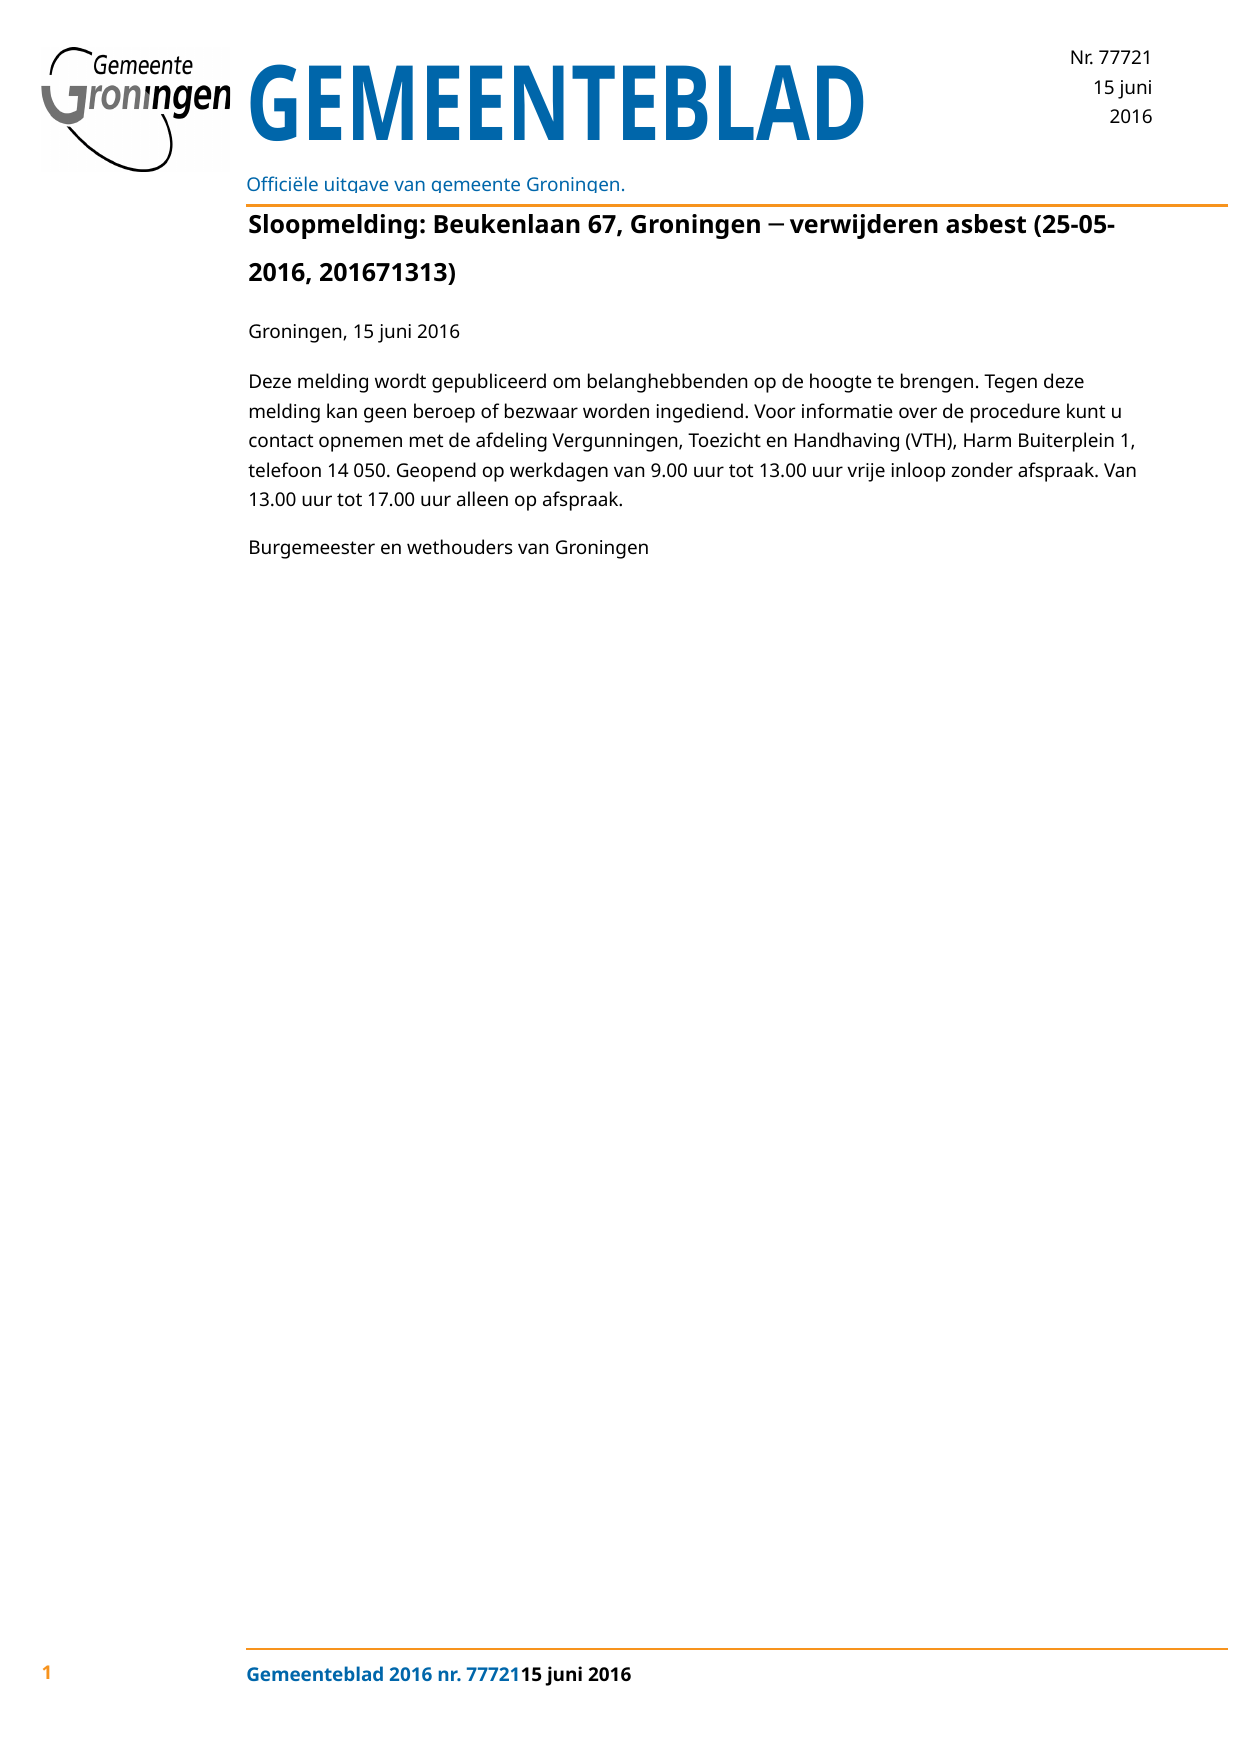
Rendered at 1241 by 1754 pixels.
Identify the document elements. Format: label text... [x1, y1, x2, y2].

text Burgemeester en wethouders van Groningen [248, 534, 1152, 560]
picture [41, 47, 231, 172]
text Sloopmelding: Beukenlaan 67, Groningen ─ verwijderen asbest (25-05-2016, 201671313) [248, 207, 1152, 288]
text Groningen, 15 juni 2016 [248, 318, 1152, 344]
text Deze melding wordt gepubliceerd om belanghebbenden op de hoogte te brengen. Tegen deze melding kan geen beroep of bezwaar worden ingediend. Voor informatie over de procedure kunt u contact opnemen met de afdeling Vergunningen, Toezicht en Handhaving (VTH), Harm Buiterplein 1, telefoon 14 050. Geopend op werkdagen van 9.00 uur tot 13.00 uur vrije inloop zonder afspraak. Van 13.00 uur tot 17.00 uur alleen op afspraak. [248, 368, 1152, 512]
